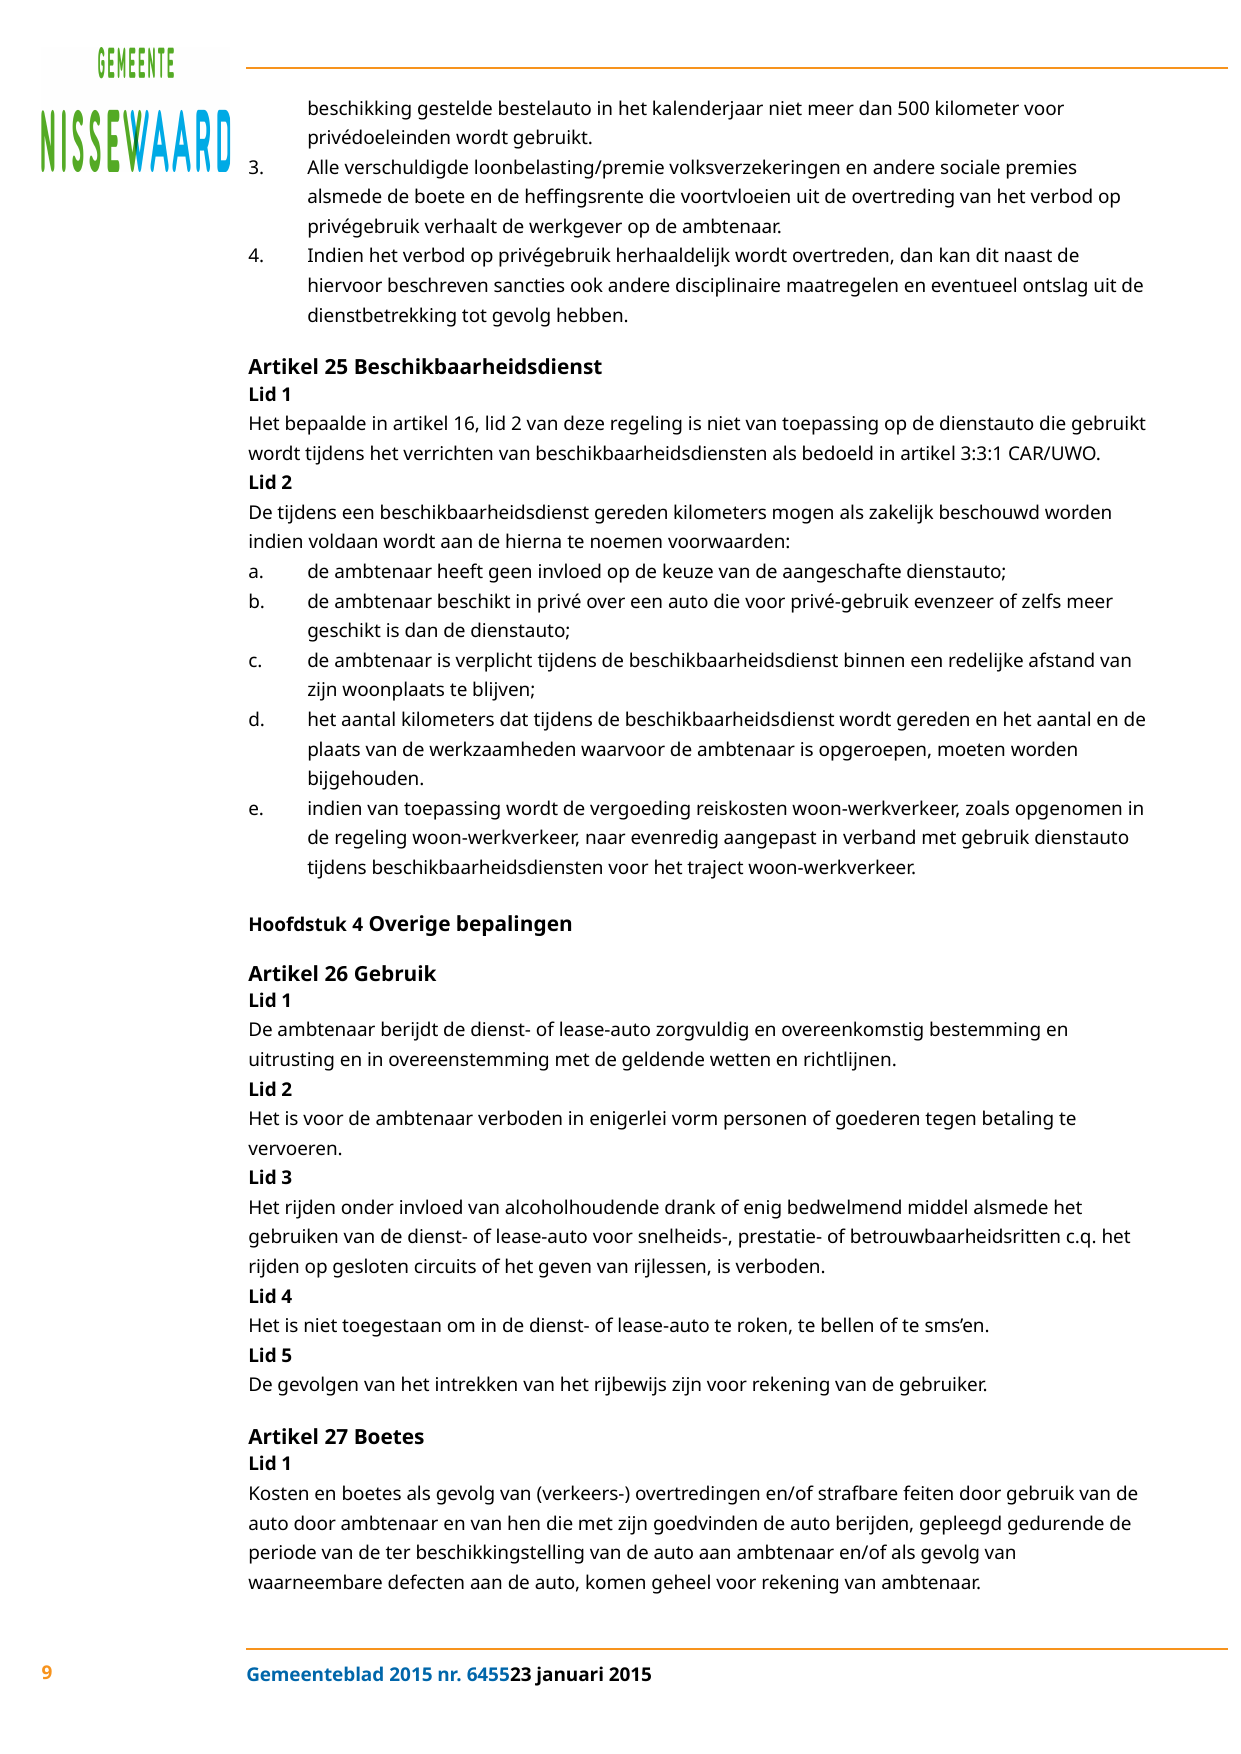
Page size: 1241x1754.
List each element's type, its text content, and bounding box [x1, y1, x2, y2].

list de ambtenaar is verplicht tijdens de beschikbaarheidsdienst binnen een redelijke afstand van zijn woonplaats te blijven; [248, 647, 1152, 702]
picture [154, 157, 165, 172]
text Artikel 25 Beschikbaarheidsdienst [248, 352, 1152, 381]
text Lid 3 [248, 1164, 1152, 1190]
list indien van toepassing wordt de vergoeding reiskosten woon-werkverkeer, zoals opgenomen in de regeling woon-werkverkeer, naar evenredig aangepast in verband met gebruik dienstauto tijdens beschikbaarheidsdiensten voor het traject woon-werkverkeer. [248, 795, 1152, 880]
list Indien het verbod op privégebruik herhaaldelijk wordt overtreden, dan kan dit naast de hiervoor beschreven sancties ook andere disciplinaire maatregelen en eventueel ontslag uit de dienstbetrekking tot gevolg hebben. [248, 243, 1152, 328]
text Het is voor de ambtenaar verboden in enigerlei vorm personen of goederen tegen betaling te vervoeren. [248, 1105, 1152, 1161]
text Lid 1 [248, 987, 1152, 1013]
text Het rijden onder invloed van alcoholhoudende drank of enig bedwelmend middel alsmede het gebruiken van de dienst- of lease-auto voor snelheids-, prestatie- of betrouwbaarheidsritten c.q. het rijden op gesloten circuits of het geven van rijlessen, is verboden. [248, 1194, 1152, 1279]
picture [200, 151, 206, 172]
list Alle verschuldigde loonbelasting/premie volksverzekeringen en andere sociale premies alsmede de boete en de heffingsrente die voortvloeien uit de overtreding van het verbod op privégebruik verhaalt de werkgever op de ambtenaar. [248, 154, 1152, 239]
list het aantal kilometers dat tijdens de beschikbaarheidsdienst wordt gereden en het aantal en de plaats van de werkzaamheden waarvoor de ambtenaar is opgeroepen, moeten worden bijgehouden. [248, 706, 1152, 791]
text Het bepaalde in artikel 16, lid 2 van deze regeling is niet van toepassing op de dienstauto die gebruikt wordt tijdens het verrichten van beschikbaarheidsdiensten als bedoeld in artikel 3:3:1 CAR/UWO. [248, 410, 1152, 466]
text Lid 1 [248, 1451, 1152, 1476]
text Lid 2 [248, 1076, 1152, 1102]
text De tijdens een beschikbaarheidsdienst gereden kilometers mogen als zakelijk beschouwd worden indien voldaan wordt aan de hierna te noemen voorwaarden: [248, 499, 1152, 554]
text Het is niet toegestaan om in de dienst- of lease-auto te roken, te bellen of te sms’en. [248, 1312, 1152, 1338]
text Hoofdstuk 4 Overige bepalingen [248, 909, 1152, 938]
picture [41, 47, 231, 172]
text Kosten en boetes als gevolg van (verkeers-) overtredingen en/of strafbare feiten door gebruik van de auto door ambtenaar en van hen die met zijn goedvinden de auto berijden, gepleegd gedurende de periode van de ter beschikkingstelling van de auto aan ambtenaar en/of als gevolg van waarneembare defecten aan de auto, komen geheel voor rekening van ambtenaar. [248, 1480, 1152, 1594]
text Lid 2 [248, 469, 1152, 495]
picture [201, 122, 206, 138]
text Lid 4 [248, 1283, 1152, 1309]
text Lid 1 [248, 381, 1152, 406]
list de ambtenaar beschikt in privé over een auto die voor privé-gebruik evenzeer of zelfs meer geschikt is dan de dienstauto; [248, 588, 1152, 643]
picture [222, 122, 227, 160]
text Artikel 27 Boetes [248, 1422, 1152, 1451]
text Artikel 26 Gebruik [248, 959, 1152, 987]
list beschikking gestelde bestelauto in het kalenderjaar niet meer dan 500 kilometer voor privédoeleinden wordt gebruikt. [248, 95, 1152, 150]
text De ambtenaar berijdt de dienst- of lease-auto zorgvuldig en overeenkomstig bestemming en uitrusting en in overeenstemming met de geldende wetten en richtlijnen. [248, 1017, 1152, 1072]
text Lid 5 [248, 1342, 1152, 1368]
picture [176, 157, 187, 172]
list de ambtenaar heeft geen invloed op de keuze van de aangeschafte dienstauto; [248, 558, 1152, 584]
text De gevolgen van het intrekken van het rijbewijs zijn voor rekening van de gebruiker. [248, 1372, 1152, 1397]
